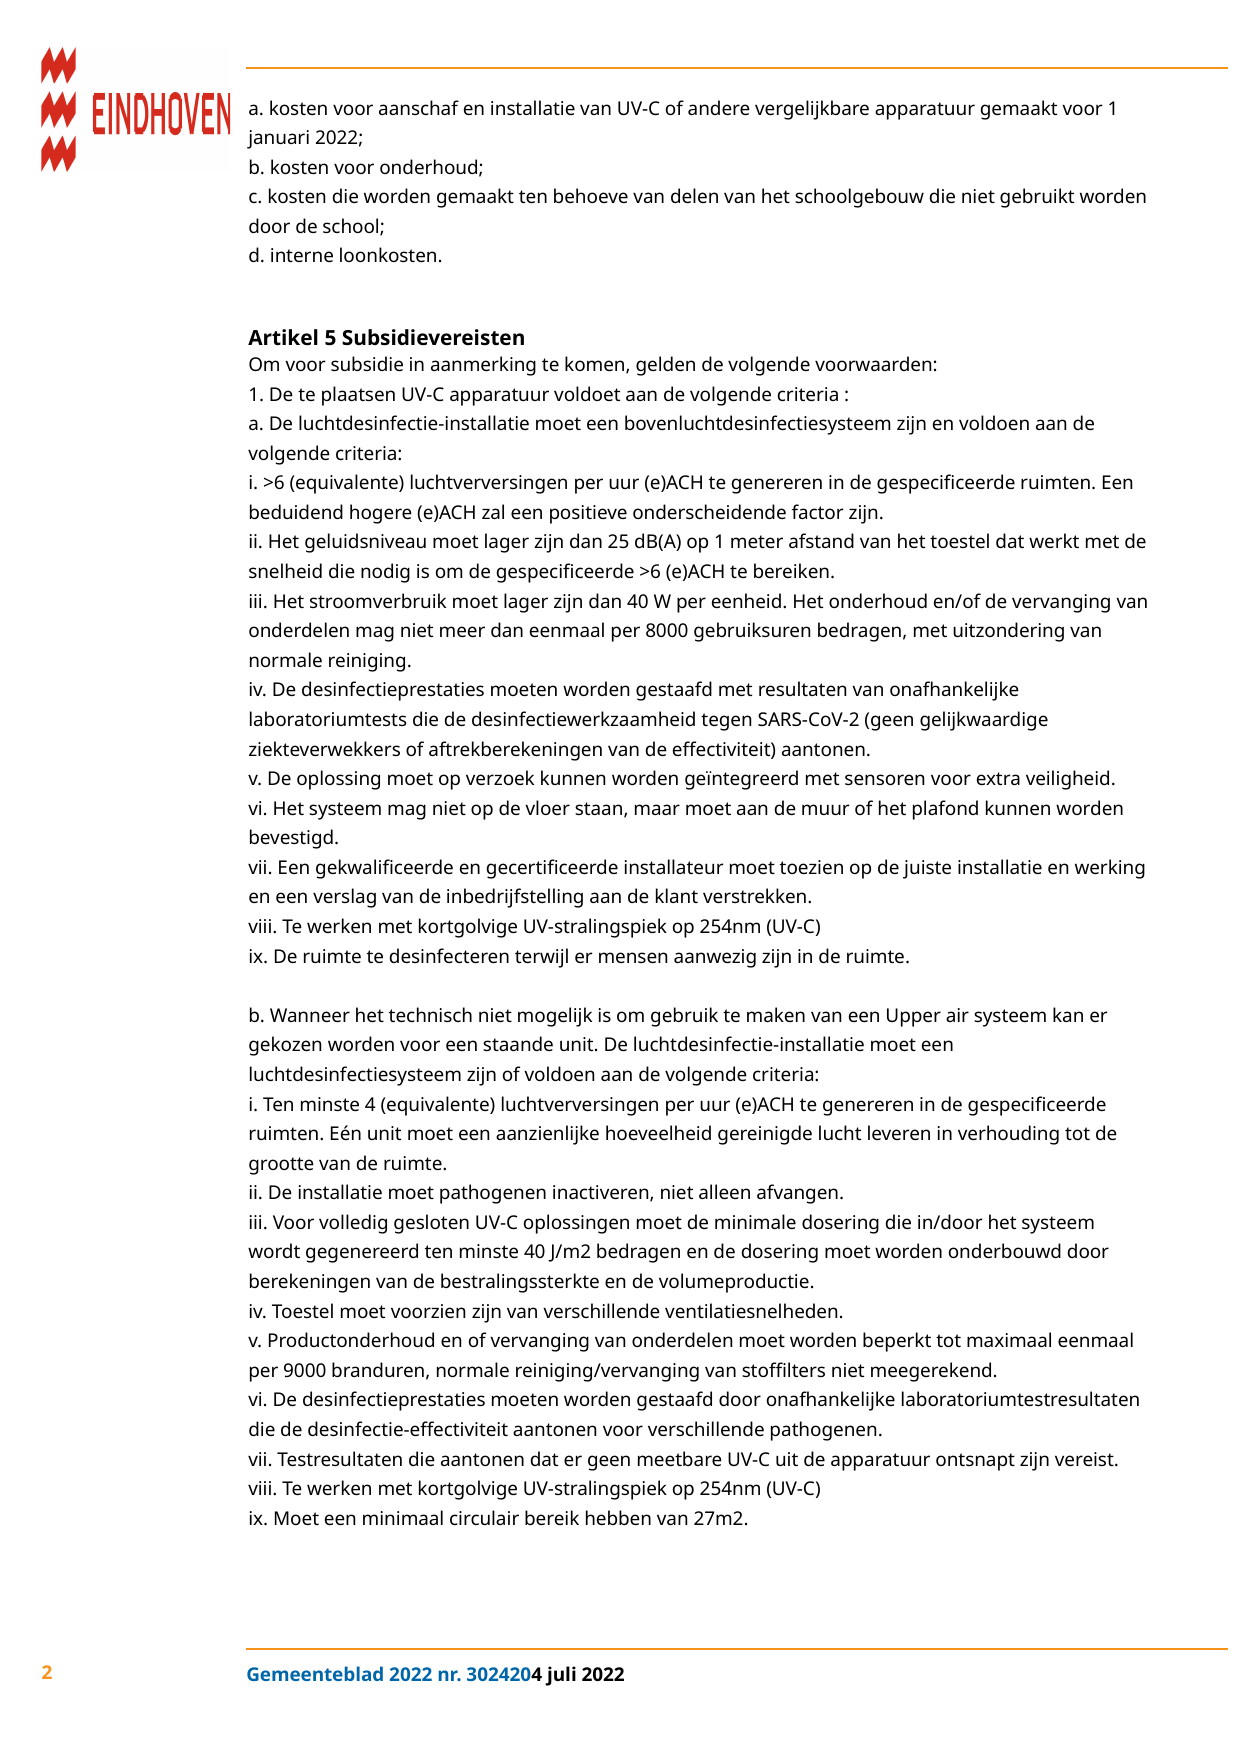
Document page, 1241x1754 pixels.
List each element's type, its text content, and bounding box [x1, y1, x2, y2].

text Om voor subsidie in aanmerking te komen, gelden de volgende voorwaarden: [248, 351, 1152, 377]
text c. kosten die worden gemaakt ten behoeve van delen van het schoolgebouw die niet gebruikt worden door de school; [248, 183, 1152, 239]
text a. kosten voor aanschaf en installatie van UV-C of andere vergelijkbare apparatuur gemaakt voor 1 januari 2022; [248, 95, 1152, 150]
text vi. Het systeem mag niet op de vloer staan, maar moet aan de muur of het plafond kunnen worden bevestigd. [248, 795, 1152, 850]
text b. kosten voor onderhoud; [248, 154, 1152, 180]
text ii. De installatie moet pathogenen inactiveren, niet alleen afvangen. [248, 1179, 1152, 1205]
text 1. De te plaatsen UV-C apparatuur voldoet aan de volgende criteria : [248, 381, 1152, 406]
text iv. Toestel moet voorzien zijn van verschillende ventilatiesnelheden. [248, 1298, 1152, 1323]
text Artikel 5 Subsidievereisten [248, 323, 1152, 351]
text i. >6 (equivalente) luchtverversingen per uur (e)ACH te genereren in de gespecificeerde ruimten. Een beduidend hogere (e)ACH zal een positieve onderscheidende factor zijn. [248, 469, 1152, 525]
text b. Wanneer het technisch niet mogelijk is om gebruik te maken van een Upper air systeem kan er gekozen worden voor een staande unit. De luchtdesinfectie-installatie moet een luchtdesinfectiesysteem zijn of voldoen aan de volgende criteria: [248, 1002, 1152, 1087]
text v. De oplossing moet op verzoek kunnen worden geïntegreerd met sensoren voor extra veiligheid. [248, 765, 1152, 791]
text a. De luchtdesinfectie-installatie moet een bovenluchtdesinfectiesysteem zijn en voldoen aan de volgende criteria: [248, 410, 1152, 466]
text iii. Het stroomverbruik moet lager zijn dan 40 W per eenheid. Het onderhoud en/of de vervanging van onderdelen mag niet meer dan eenmaal per 8000 gebruiksuren bedragen, met uitzondering van normale reiniging. [248, 588, 1152, 673]
text iii. Voor volledig gesloten UV-C oplossingen moet de minimale dosering die in/door het systeem wordt gegenereerd ten minste 40 J/m2 bedragen en de dosering moet worden onderbouwd door berekeningen van de bestralingssterkte en de volumeproductie. [248, 1209, 1152, 1294]
text ii. Het geluidsniveau moet lager zijn dan 25 dB(A) op 1 meter afstand van het toestel dat werkt met de snelheid die nodig is om de gespecificeerde >6 (e)ACH te bereiken. [248, 529, 1152, 584]
picture [41, 47, 231, 172]
text ix. De ruimte te desinfecteren terwijl er mensen aanwezig zijn in de ruimte. [248, 943, 1152, 968]
text v. Productonderhoud en of vervanging van onderdelen moet worden beperkt tot maximaal eenmaal per 9000 branduren, normale reiniging/vervanging van stoffilters niet meegerekend. [248, 1327, 1152, 1383]
text viii. Te werken met kortgolvige UV-stralingspiek op 254nm (UV-C) [248, 913, 1152, 939]
text i. Ten minste 4 (equivalente) luchtverversingen per uur (e)ACH te genereren in de gespecificeerde ruimten. Eén unit moet een aanzienlijke hoeveelheid gereinigde lucht leveren in verhouding tot de grootte van de ruimte. [248, 1091, 1152, 1176]
text viii. Te werken met kortgolvige UV-stralingspiek op 254nm (UV-C) [248, 1475, 1152, 1501]
text vii. Testresultaten die aantonen dat er geen meetbare UV-C uit de apparatuur ontsnapt zijn vereist. [248, 1446, 1152, 1471]
text iv. De desinfectieprestaties moeten worden gestaafd met resultaten van onafhankelijke laboratoriumtests die de desinfectiewerkzaamheid tegen SARS-CoV-2 (geen gelijkwaardige ziekteverwekkers of aftrekberekeningen van de effectiviteit) aantonen. [248, 677, 1152, 761]
text ix. Moet een minimaal circulair bereik hebben van 27m2. [248, 1505, 1152, 1531]
text d. interne loonkosten. [248, 243, 1152, 268]
text vii. Een gekwalificeerde en gecertificeerde installateur moet toezien op de juiste installatie en werking en een verslag van de inbedrijfstelling aan de klant verstrekken. [248, 854, 1152, 909]
text vi. De desinfectieprestaties moeten worden gestaafd door onafhankelijke laboratoriumtestresultaten die de desinfectie-effectiviteit aantonen voor verschillende pathogenen. [248, 1387, 1152, 1442]
